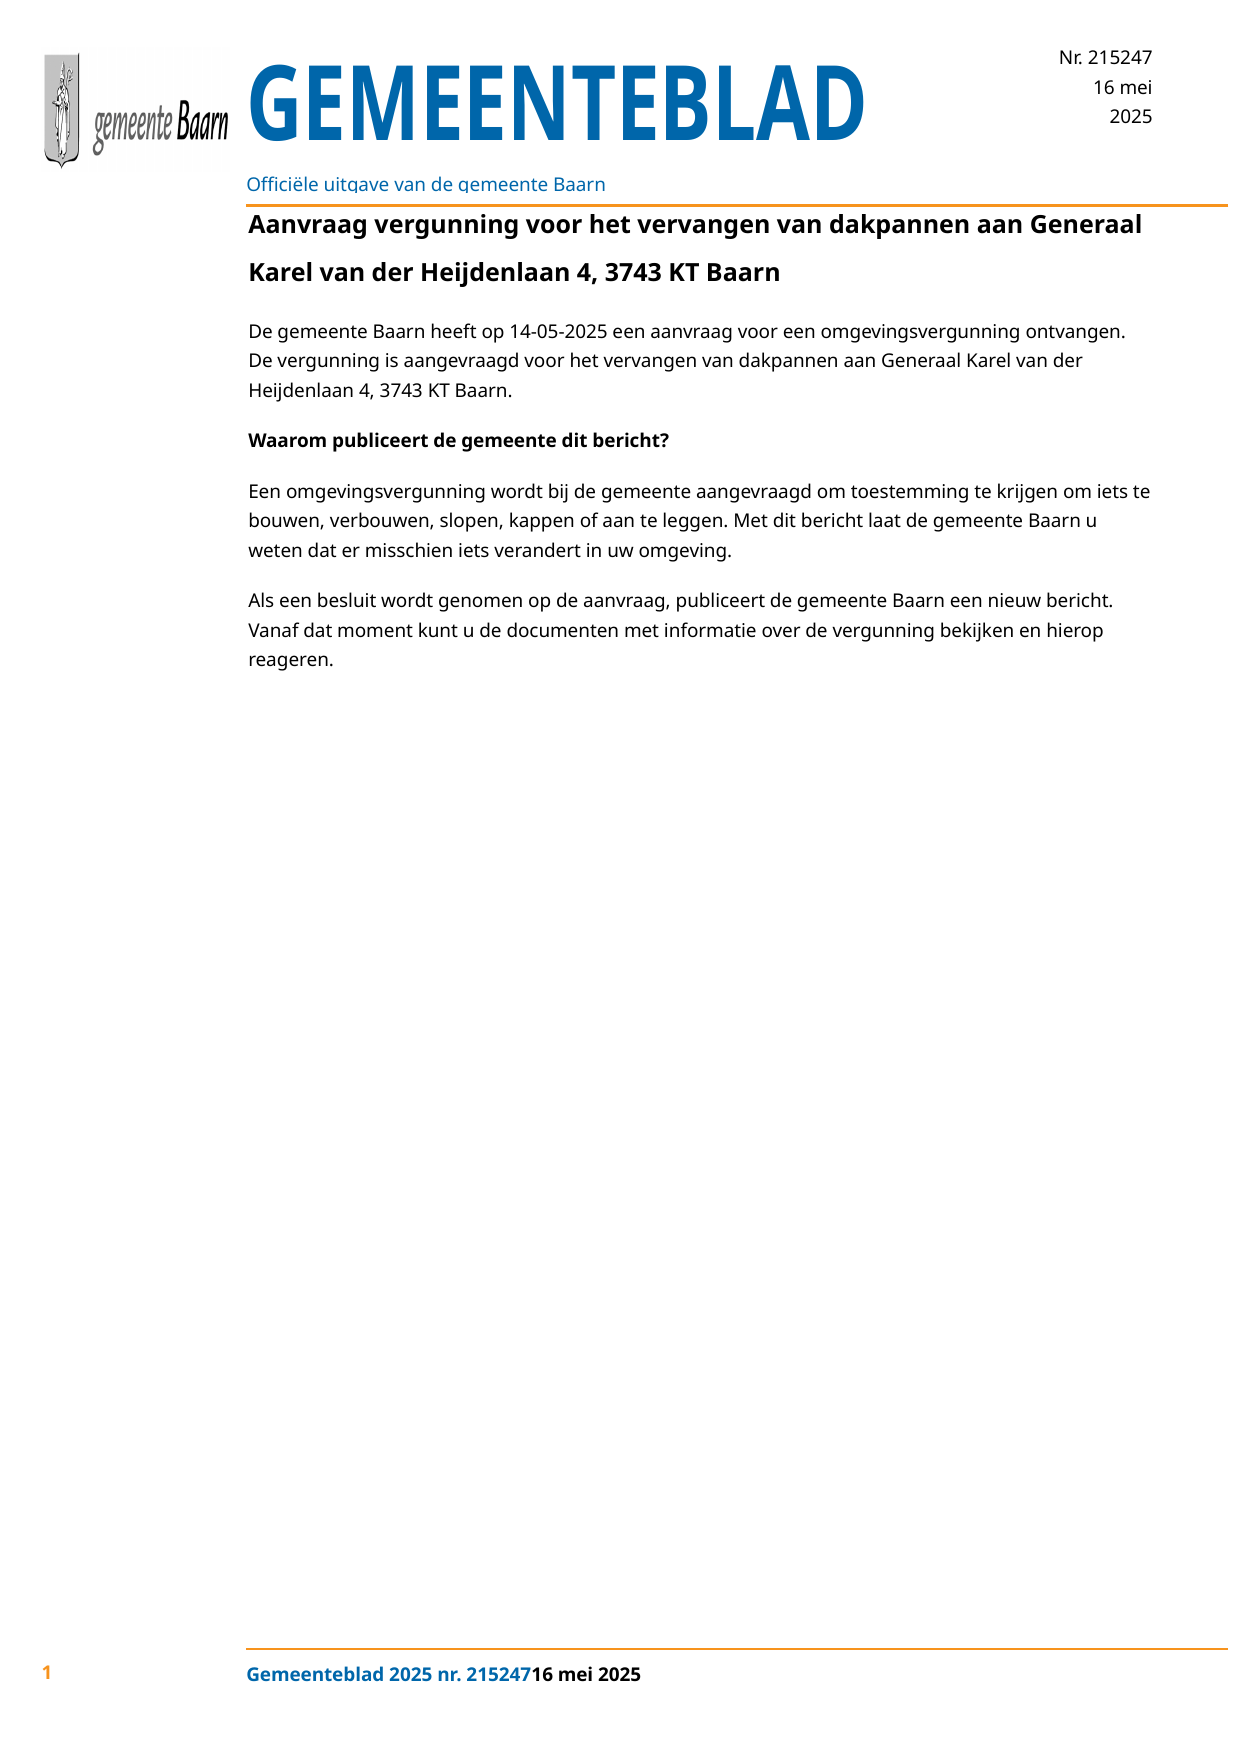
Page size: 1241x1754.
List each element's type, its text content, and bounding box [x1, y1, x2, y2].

text Aanvraag vergunning voor het vervangen van dakpannen aan Generaal Karel van der Heijdenlaan 4, 3743 KT Baarn [248, 207, 1152, 288]
text Een omgevingsvergunning wordt bij de gemeente aangevraagd om toestemming te krijgen om iets te bouwen, verbouwen, slopen, kappen of aan te leggen. Met dit bericht laat de gemeente Baarn u weten dat er misschien iets verandert in uw omgeving. [248, 478, 1152, 563]
text Als een besluit wordt genomen op de aanvraag, publiceert de gemeente Baarn een nieuw bericht. Vanaf dat moment kunt u de documenten met informatie over de vergunning bekijken en hierop reageren. [248, 587, 1152, 672]
text De gemeente Baarn heeft op 14-05-2025 een aanvraag voor een omgevingsvergunning ontvangen. De vergunning is aangevraagd voor het vervangen van dakpannen aan Generaal Karel van der Heijdenlaan 4, 3743 KT Baarn. [248, 318, 1152, 403]
picture [41, 47, 231, 172]
text Waarom publiceert de gemeente dit bericht? [248, 427, 1152, 453]
